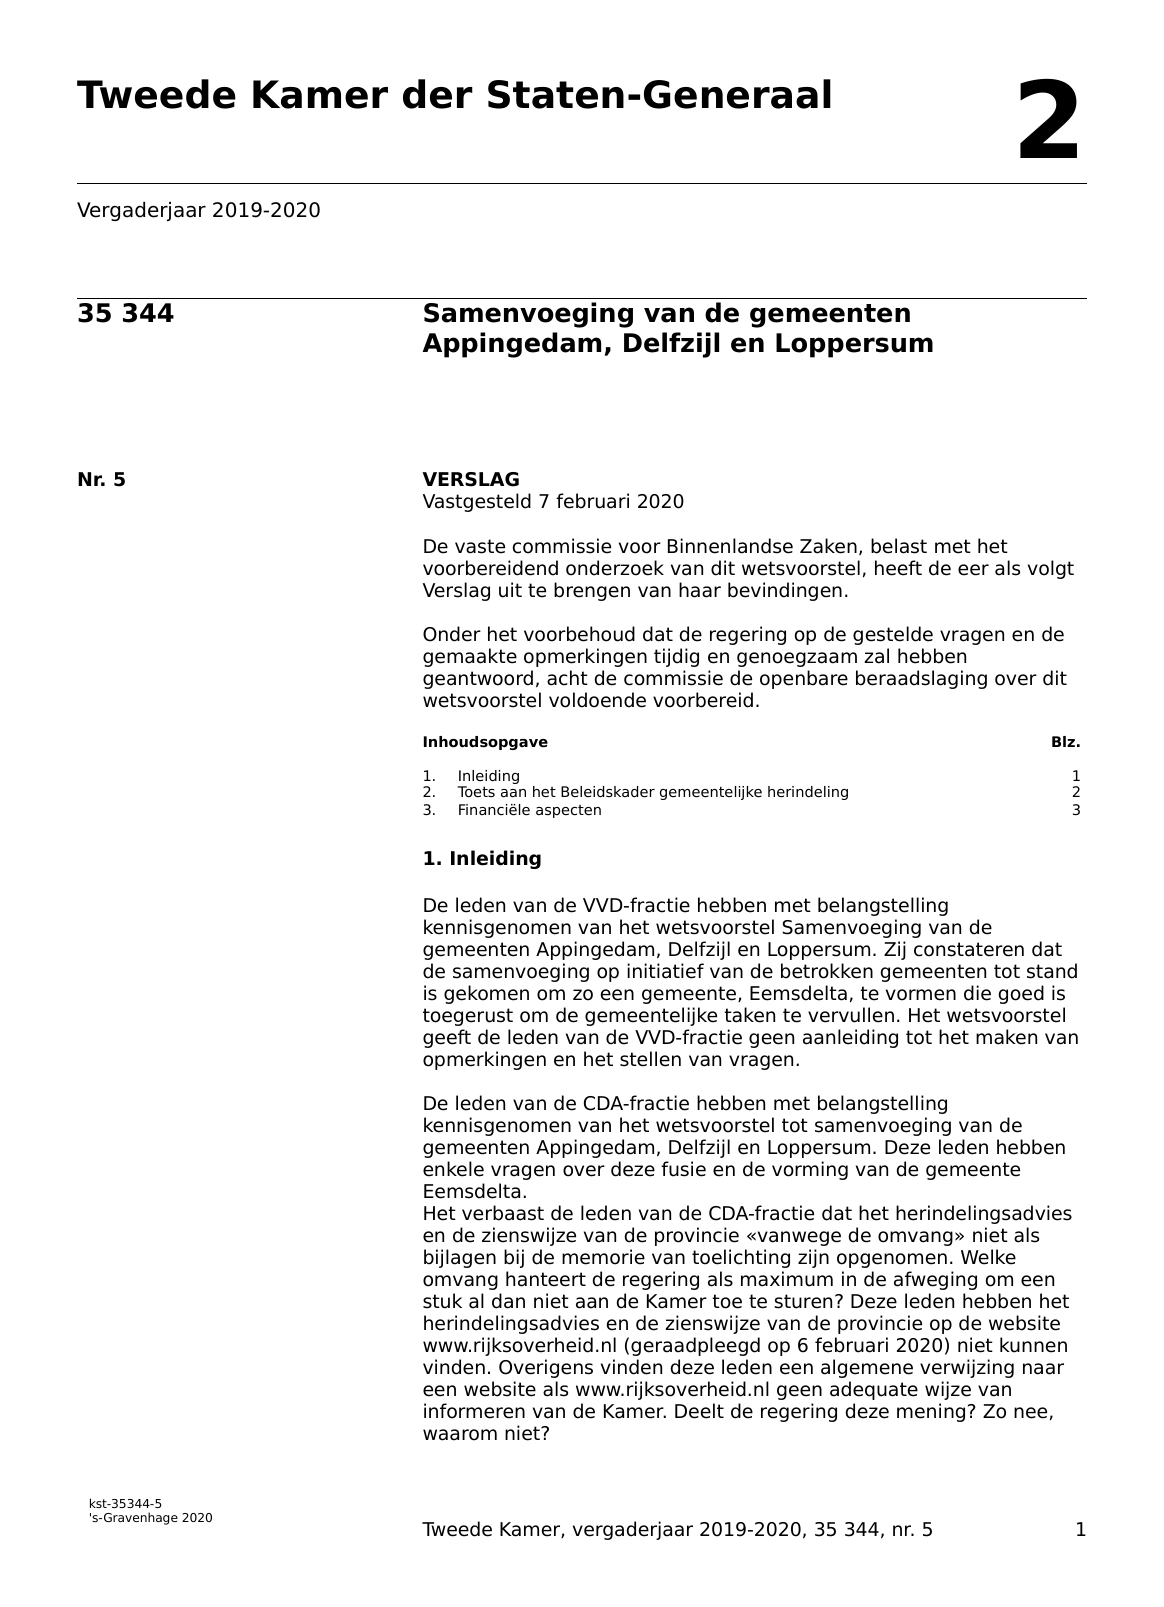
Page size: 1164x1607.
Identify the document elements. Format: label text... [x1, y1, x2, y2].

text kst-35344-5 [88, 1497, 323, 1511]
table_cell Inleiding [452, 768, 1028, 784]
table_cell [452, 750, 1028, 767]
text Onder het voorbehoud dat de regering op de gestelde vragen en de gemaakte opmerkingen tijdig en genoegzaam zal hebben geantwoord, acht de commissie de openbare beraadslaging over dit wetsvoorstel voldoende voorbereid. [422, 624, 1087, 712]
table_cell 1 [1028, 768, 1087, 784]
text 's-Gravenhage 2020 [88, 1511, 323, 1525]
table_cell Vergaderjaar 2019-2020 [77, 184, 1087, 298]
table_cell 2 [1028, 784, 1087, 801]
subtitle 35 344 Samenvoeging van de gemeenten Appingedam, Delfzijl en Loppersum [77, 299, 1087, 358]
text Het verbaast de leden van de CDA-fractie dat het herindelingsadvies en de zienswijze van de provincie «vanwege de omvang» niet als bijlagen bij de memorie van toelichting zijn opgenomen. Welke omvang hanteert de regering als maximum in de afweging om een stuk al dan niet aan de Kamer toe te sturen? Deze leden hebben het herindelingsadvies en de zienswijze van de provincie op de website www.rijksoverheid.nl (geraadpleegd op 6 februari 2020) niet kunnen vinden. Overigens vinden deze leden een algemene verwijzing naar een website als www.rijksoverheid.nl geen adequate wijze van informeren van de Kamer. Deelt de regering deze mening? Zo nee, waarom niet? [422, 1203, 1087, 1445]
table_cell 3 [1028, 801, 1087, 818]
table_cell Toets aan het Beleidskader gemeentelijke herindeling [452, 784, 1028, 801]
table_cell 3. [422, 801, 452, 818]
text De leden van de CDA-fractie hebben met belangstelling kennisgenomen van het wetsvoorstel tot samenvoeging van de gemeenten Appingedam, Delfzijl en Loppersum. Deze leden hebben enkele vragen over deze fusie en de vorming van de gemeente Eemsdelta. [422, 1093, 1087, 1203]
table_header 2 [886, 59, 1087, 183]
subtitle 1. Inleiding [422, 848, 1087, 870]
table_header Blz. [1028, 734, 1087, 750]
table_cell Financiële aspecten [452, 801, 1028, 818]
text De vaste commissie voor Binnenlandse Zaken, belast met het voorbereidend onderzoek van dit wetsvoorstel, heeft de eer als volgt Verslag uit te brengen van haar bevindingen. [422, 536, 1087, 601]
table_cell [1028, 750, 1087, 767]
text De leden van de VVD-fractie hebben met belangstelling kennisgenomen van het wetsvoorstel Samenvoeging van de gemeenten Appingedam, Delfzijl en Loppersum. Zij constateren dat de samenvoeging op initiatief van de betrokken gemeenten tot stand is gekomen om zo een gemeente, Eemsdelta, te vormen die goed is toegerust om de gemeentelijke taken te vervullen. Het wetsvoorstel geeft de leden van de VVD-fractie geen aanleiding tot het maken van opmerkingen en het stellen van vragen. [422, 895, 1087, 1071]
table_cell 1. [422, 768, 452, 784]
table_header Tweede Kamer der Staten-Generaal [77, 59, 886, 183]
text Vastgesteld 7 februari 2020 [422, 491, 1087, 513]
subtitle Nr. 5 VERSLAG [77, 469, 1087, 491]
table_header Inhoudsopgave [422, 734, 1028, 750]
table_cell [422, 750, 452, 767]
table_cell 2. [422, 784, 452, 801]
